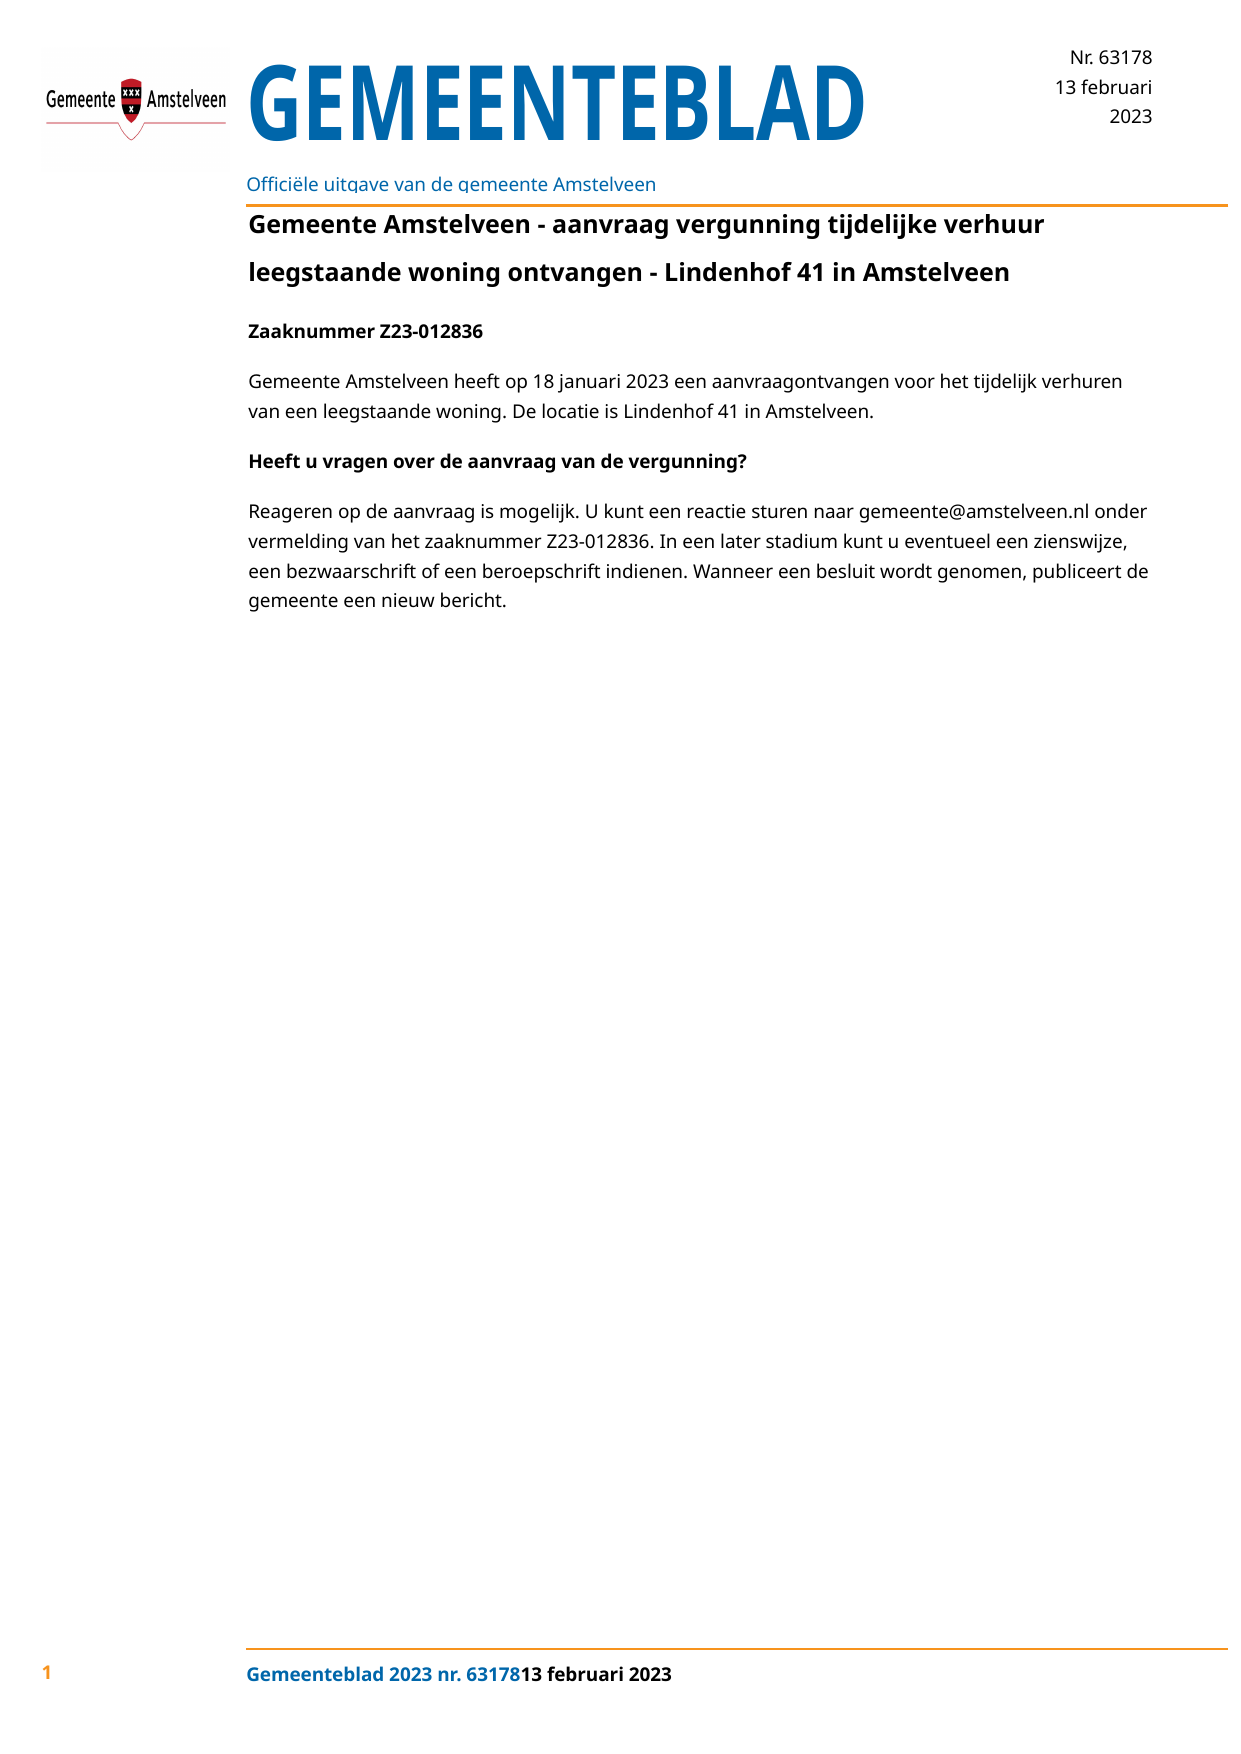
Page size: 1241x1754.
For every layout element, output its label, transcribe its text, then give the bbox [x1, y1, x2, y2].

picture [41, 47, 231, 172]
text Zaaknummer Z23-012836 [248, 318, 1152, 344]
text Gemeente Amstelveen - aanvraag vergunning tijdelijke verhuur leegstaande woning ontvangen - Lindenhof 41 in Amstelveen [248, 207, 1152, 288]
text Heeft u vragen over de aanvraag van de vergunning? [248, 448, 1152, 474]
text Gemeente Amstelveen heeft op 18 januari 2023 een aanvraagontvangen voor het tijdelijk verhuren van een leegstaande woning. De locatie is Lindenhof 41 in Amstelveen. [248, 368, 1152, 424]
text Reageren op de aanvraag is mogelijk. U kunt een reactie sturen naar gemeente@amstelveen.nl onder vermelding van het zaaknummer Z23-012836. In een later stadium kunt u eventueel een zienswijze, een bezwaarschrift of een beroepschrift indienen. Wanneer een besluit wordt genomen, publiceert de gemeente een nieuw bericht. [248, 499, 1152, 613]
